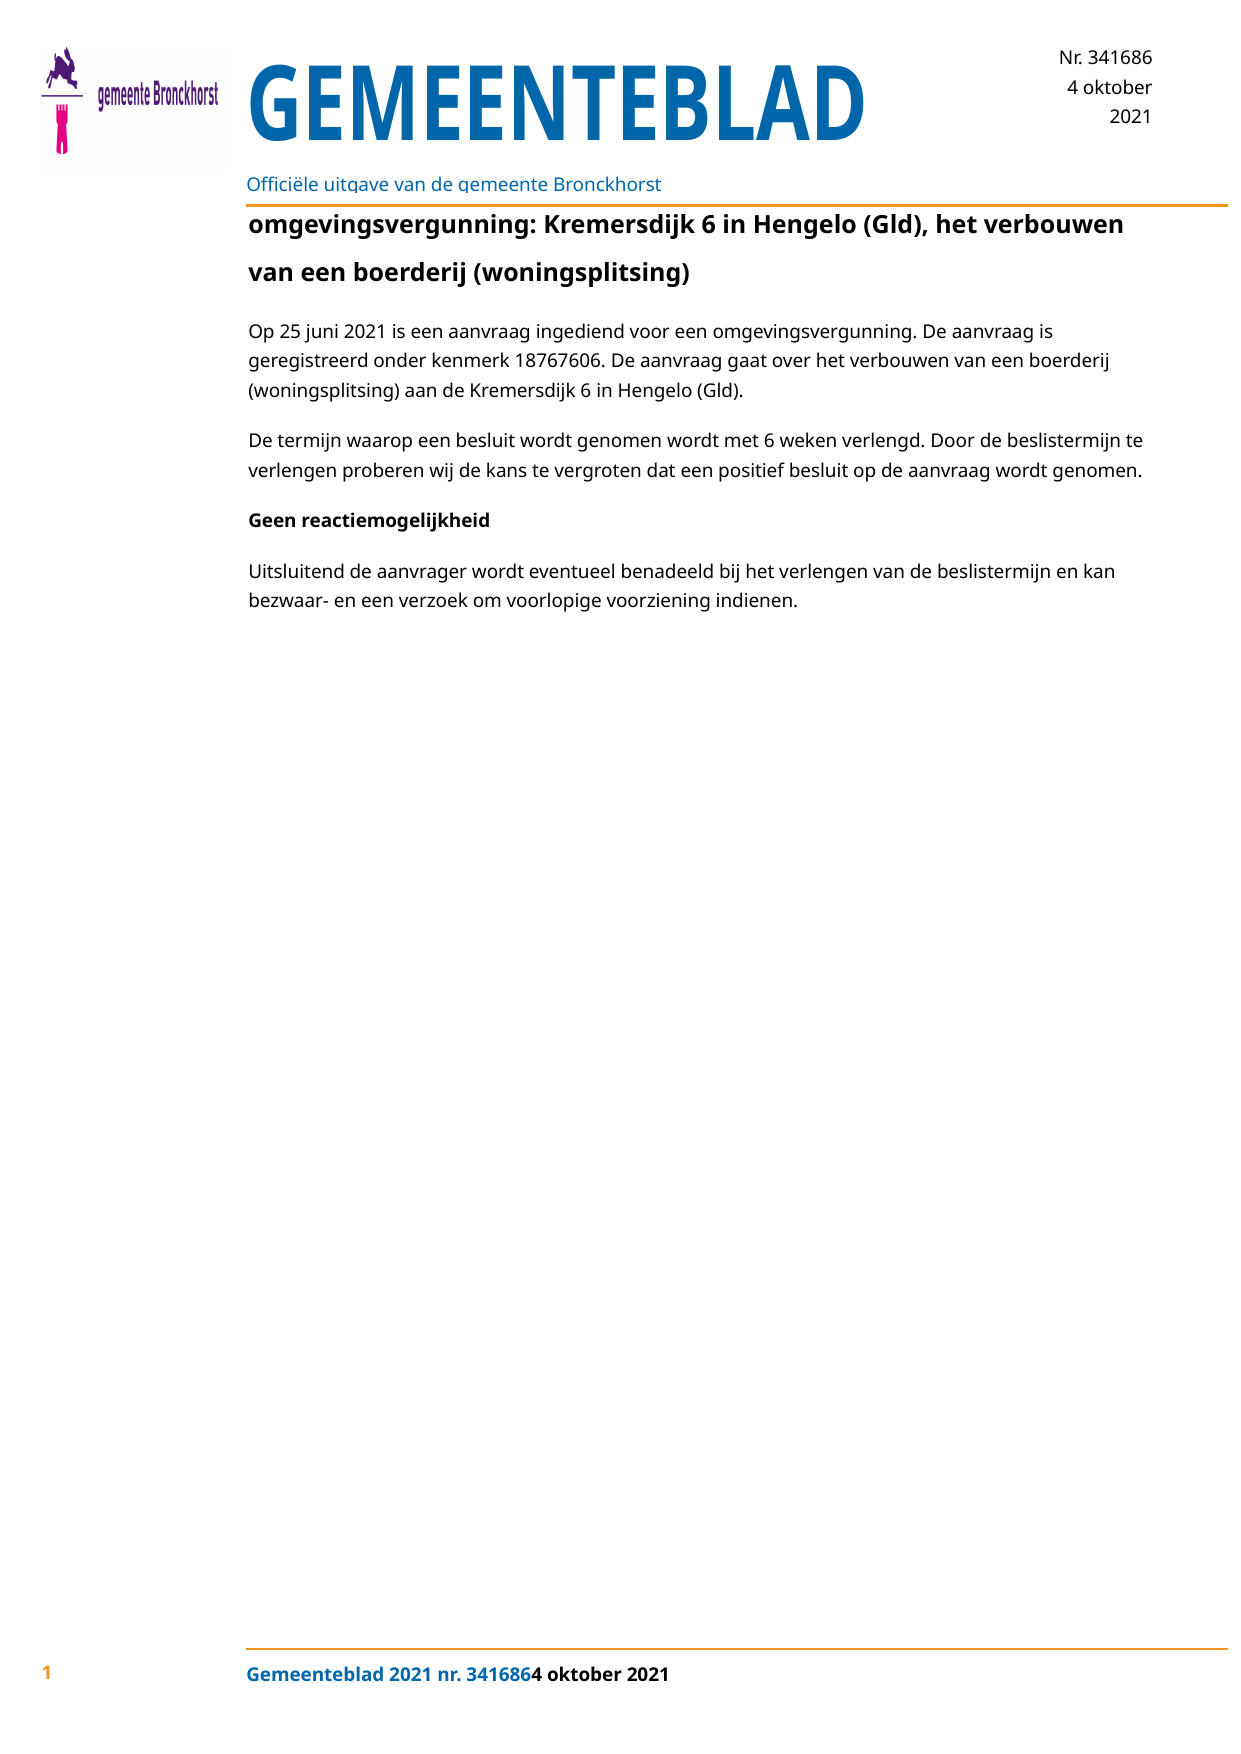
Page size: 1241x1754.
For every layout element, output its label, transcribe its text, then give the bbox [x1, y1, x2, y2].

text omgevingsvergunning: Kremersdijk 6 in Hengelo (Gld), het verbouwen van een boerderij (woningsplitsing) [248, 207, 1152, 288]
text Op 25 juni 2021 is een aanvraag ingediend voor een omgevingsvergunning. De aanvraag is geregistreerd onder kenmerk 18767606. De aanvraag gaat over het verbouwen van een boerderij (woningsplitsing) aan de Kremersdijk 6 in Hengelo (Gld). [248, 318, 1152, 403]
text De termijn waarop een besluit wordt genomen wordt met 6 weken verlengd. Door de beslistermijn te verlengen proberen wij de kans te vergroten dat een positief besluit op de aanvraag wordt genomen. [248, 427, 1152, 483]
text Uitsluitend de aanvrager wordt eventueel benadeeld bij het verlengen van de beslistermijn en kan bezwaar- en een verzoek om voorlopige voorziening indienen. [248, 558, 1152, 613]
picture [41, 47, 231, 172]
text Geen reactiemogelijkheid [248, 507, 1152, 533]
